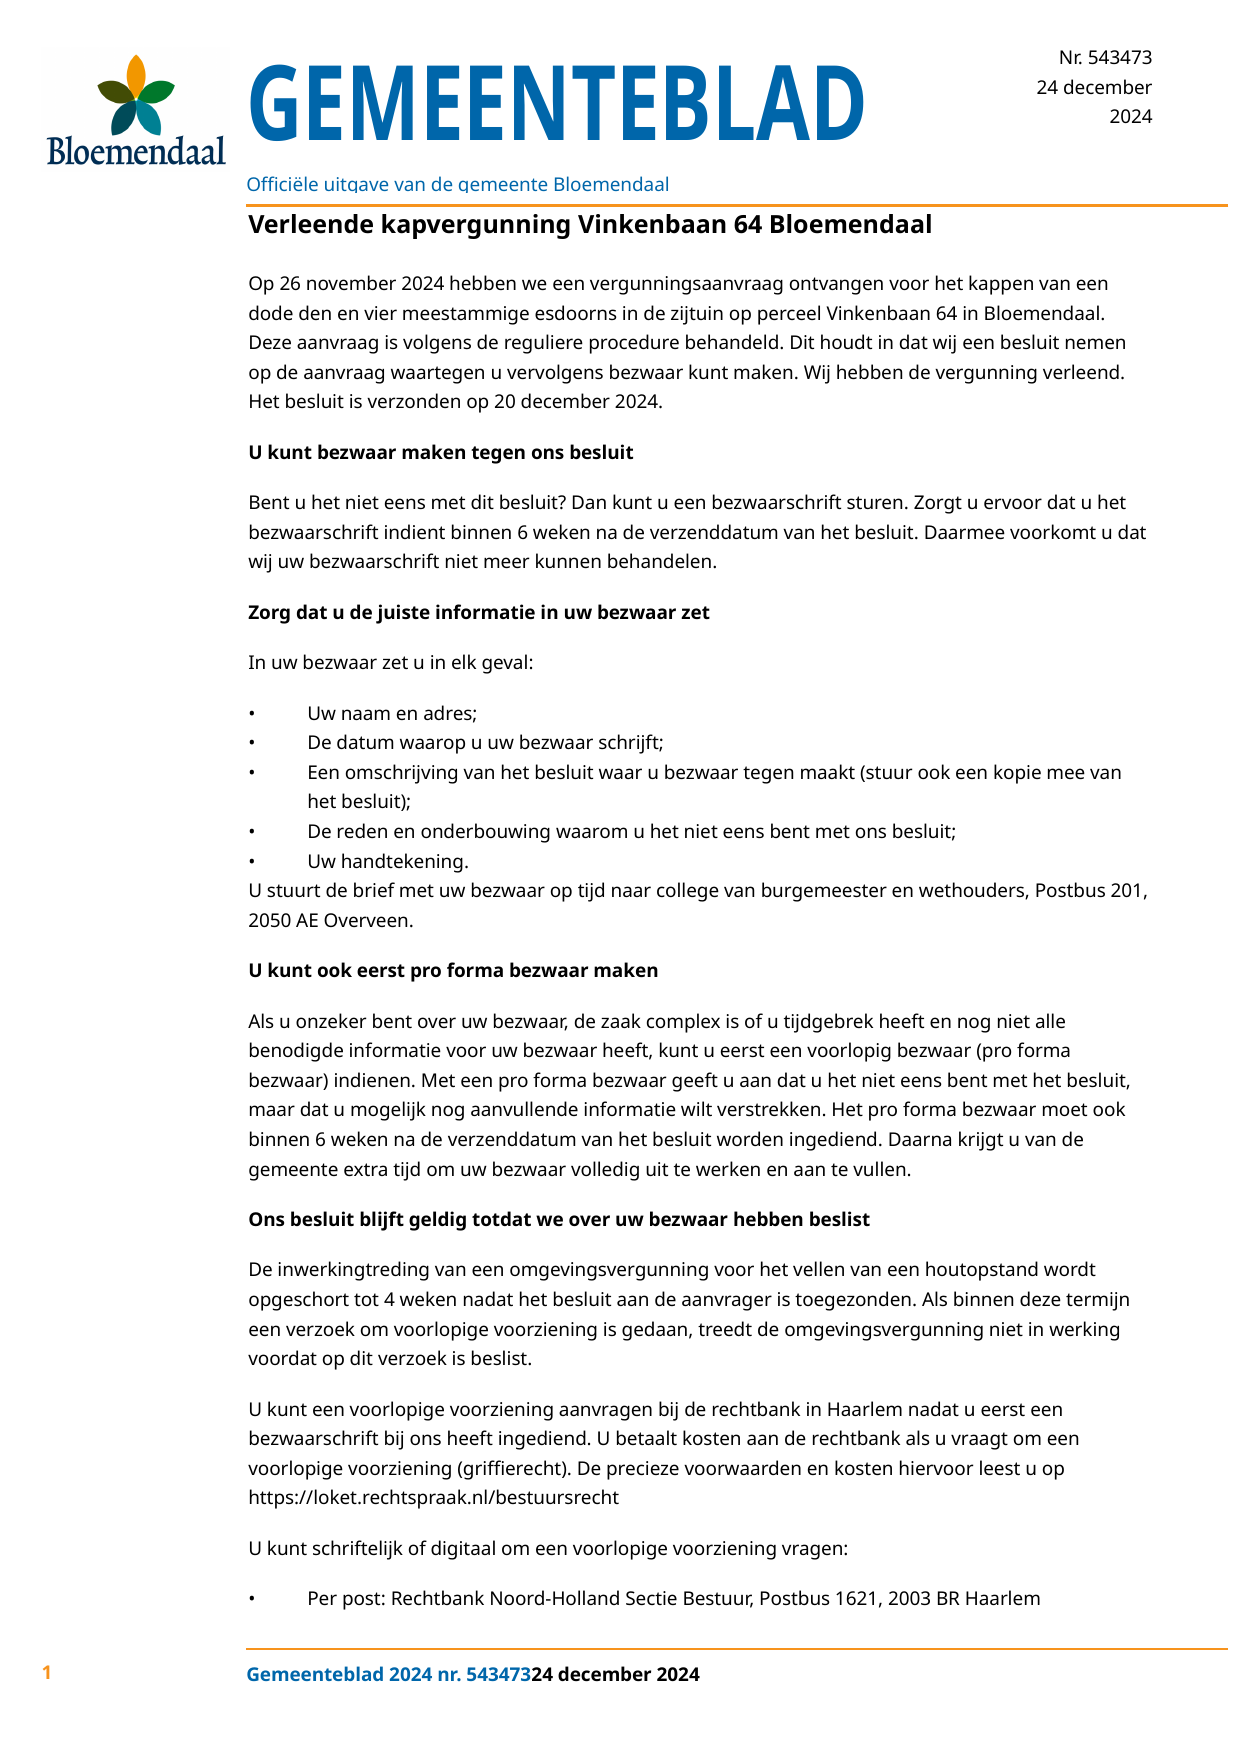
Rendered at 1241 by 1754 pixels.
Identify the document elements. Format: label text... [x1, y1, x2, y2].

text U kunt ook eerst pro forma bezwaar maken [248, 957, 1152, 983]
text Verleende kapvergunning Vinkenbaan 64 Bloemendaal [248, 207, 1152, 241]
text Ons besluit blijft geldig totdat we over uw bezwaar hebben beslist [248, 1206, 1152, 1232]
text In uw bezwaar zet u in elk geval: [248, 649, 1152, 675]
text U kunt bezwaar maken tegen ons besluit [248, 439, 1152, 465]
text U stuurt de brief met uw bezwaar op tijd naar college van burgemeester en wethouders, Postbus 201, 2050 AE Overveen. [248, 877, 1152, 933]
picture [41, 47, 231, 172]
list Uw naam en adres; [248, 700, 1152, 726]
list De reden en onderbouwing waarom u het niet eens bent met ons besluit; [248, 818, 1152, 844]
list Uw handtekening. [248, 848, 1152, 873]
text U kunt een voorlopige voorziening aanvragen bij de rechtbank in Haarlem nadat u eerst een bezwaarschrift bij ons heeft ingediend. U betaalt kosten aan de rechtbank als u vraagt om een voorlopige voorziening (griffierecht). De precieze voorwaarden en kosten hiervoor leest u op https://loket.rechtspraak.nl/bestuursrecht [248, 1396, 1152, 1510]
list Een omschrijving van het besluit waar u bezwaar tegen maakt (stuur ook een kopie mee van het besluit); [248, 759, 1152, 814]
text Als u onzeker bent over uw bezwaar, de zaak complex is of u tijdgebrek heeft en nog niet alle benodigde informatie voor uw bezwaar heeft, kunt u eerst een voorlopig bezwaar (pro forma bezwaar) indienen. Met een pro forma bezwaar geeft u aan dat u het niet eens bent met het besluit, maar dat u mogelijk nog aanvullende informatie wilt verstrekken. Het pro forma bezwaar moet ook binnen 6 weken na de verzenddatum van het besluit worden ingediend. Daarna krijgt u van de gemeente extra tijd om uw bezwaar volledig uit te werken en aan te vullen. [248, 1008, 1152, 1181]
list De datum waarop u uw bezwaar schrijft; [248, 729, 1152, 755]
text U kunt schriftelijk of digitaal om een voorlopige voorziening vragen: [248, 1535, 1152, 1561]
text Zorg dat u de juiste informatie in uw bezwaar zet [248, 599, 1152, 625]
text Bent u het niet eens met dit besluit? Dan kunt u een bezwaarschrift sturen. Zorgt u ervoor dat u het bezwaarschrift indient binnen 6 weken na de verzenddatum van het besluit. Daarmee voorkomt u dat wij uw bezwaarschrift niet meer kunnen behandelen. [248, 489, 1152, 574]
list Per post: Rechtbank Noord-Holland Sectie Bestuur, Postbus 1621, 2003 BR Haarlem [248, 1585, 1152, 1611]
text De inwerkingtreding van een omgevingsvergunning voor het vellen van een houtopstand wordt opgeschort tot 4 weken nadat het besluit aan de aanvrager is toegezonden. Als binnen deze termijn een verzoek om voorlopige voorziening is gedaan, treedt de omgevingsvergunning niet in werking voordat op dit verzoek is beslist. [248, 1257, 1152, 1371]
text Op 26 november 2024 hebben we een vergunningsaanvraag ontvangen voor het kappen van een dode den en vier meestammige esdoorns in de zijtuin op perceel Vinkenbaan 64 in Bloemendaal. Deze aanvraag is volgens de reguliere procedure behandeld. Dit houdt in dat wij een besluit nemen op de aanvraag waartegen u vervolgens bezwaar kunt maken. Wij hebben de vergunning verleend. Het besluit is verzonden op 20 december 2024. [248, 270, 1152, 414]
